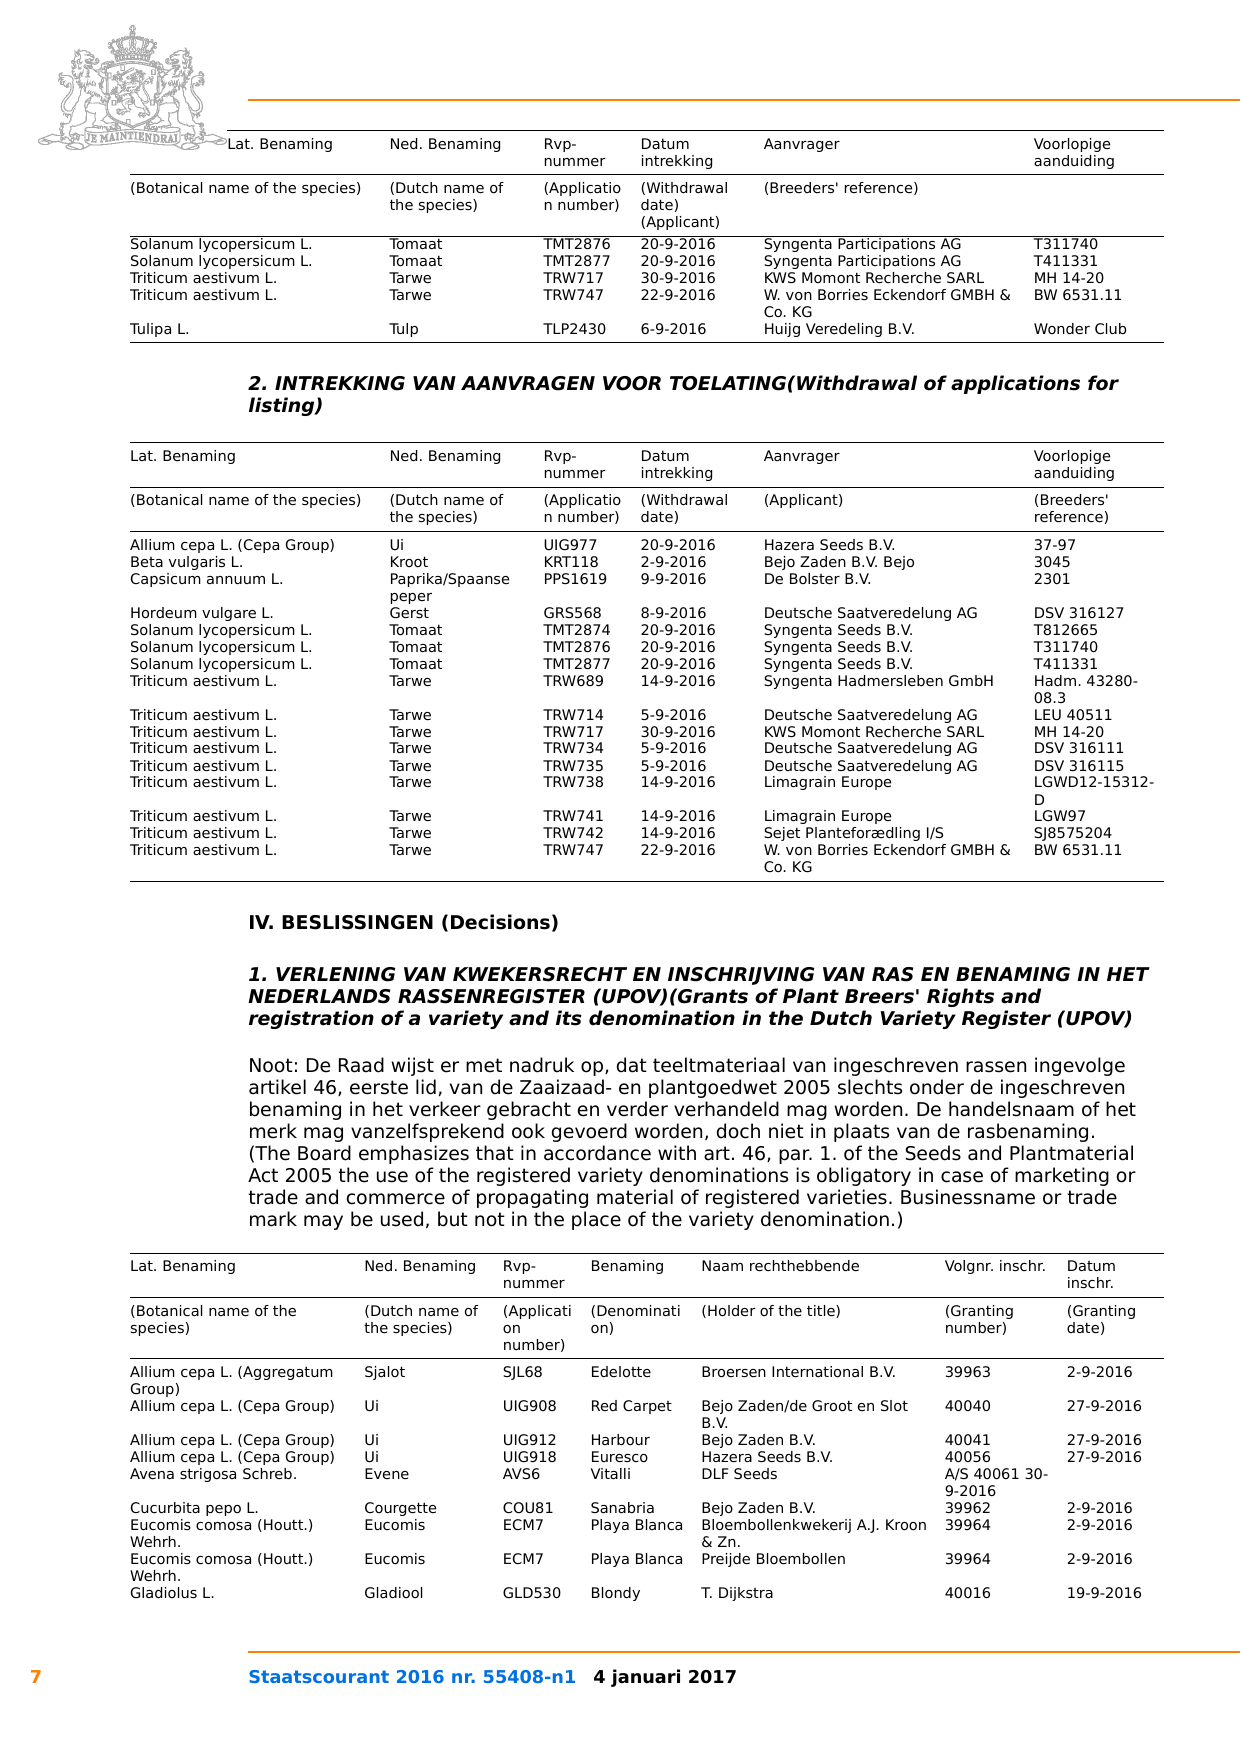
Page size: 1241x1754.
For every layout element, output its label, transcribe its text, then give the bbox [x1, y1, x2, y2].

table_cell (Granting number) [939, 1298, 1061, 1358]
table_cell LGW97 [1028, 808, 1163, 825]
table_cell 9-9-2016 [635, 571, 758, 604]
table_cell Preijde Bloembollen [695, 1551, 939, 1585]
table_cell 3045 [1028, 554, 1163, 571]
table_cell TMT2877 [537, 656, 634, 672]
table_cell Kroot [384, 554, 537, 571]
table_cell Limagrain Europe [758, 808, 1028, 825]
text Noot: De Raad wijst er met nadruk op, dat teeltmateriaal van ingeschreven rassen ingevolge artikel 46, eerste lid, van de Zaaizaad- en plantgoedwet 2005 slechts onder de ingeschreven benaming in het verkeer gebracht en verder verhandeld mag worden. De handelsnaam of het merk mag vanzelfsprekend ook gevoerd worden, doch niet in plaats van de rasbenaming. [248, 1055, 1163, 1143]
table_cell Tarwe [384, 706, 537, 723]
table_cell KWS Momont Recherche SARL [758, 270, 1028, 287]
table_cell T812665 [1028, 622, 1163, 638]
table_cell Allium cepa L. (Cepa Group) [130, 1449, 358, 1466]
table_cell AVS6 [497, 1466, 584, 1500]
table_cell 2-9-2016 [1061, 1551, 1163, 1585]
table_cell 37-97 [1028, 532, 1163, 554]
table_cell TRW717 [537, 270, 634, 287]
table_cell (Application number) [537, 175, 634, 236]
table_cell (Breeders' reference) [1028, 488, 1163, 531]
subtitle 2. INTREKKING VAN AANVRAGEN VOOR TOELATING(Withdrawal of applications for listing) [248, 373, 1163, 417]
table_cell BW 6531.11 [1028, 287, 1163, 321]
table_cell TMT2876 [537, 639, 634, 656]
table_cell (Granting date) [1061, 1298, 1163, 1358]
table_cell LGWD12-15312-D [1028, 774, 1163, 808]
table_header Lat. Benaming [130, 1254, 358, 1297]
table_cell (Botanical name of the species) [130, 1298, 358, 1358]
table_cell Limagrain Europe [758, 774, 1028, 808]
picture [38, 25, 227, 150]
table_cell 40041 [939, 1432, 1061, 1449]
table_cell 5-9-2016 [635, 758, 758, 774]
table_cell 2-9-2016 [1061, 1500, 1163, 1517]
table_cell 40056 [939, 1449, 1061, 1466]
table_cell Beta vulgaris L. [130, 554, 383, 571]
table_cell 20-9-2016 [635, 622, 758, 638]
table_cell Syngenta Participations AG [758, 237, 1028, 253]
table_cell 14-9-2016 [635, 825, 758, 842]
table_cell Vitalli [585, 1466, 695, 1500]
table_cell Syngenta Seeds B.V. [758, 656, 1028, 672]
table_cell 20-9-2016 [635, 237, 758, 253]
table_cell W. von Borries Eckendorf GMBH & Co. KG [758, 842, 1028, 881]
table_cell (Withdrawal date) [635, 488, 758, 531]
table_cell TRW742 [537, 825, 634, 842]
table_header Ned. Benaming [384, 443, 537, 487]
table_cell Ui [358, 1449, 497, 1466]
table_cell Avena strigosa Schreb. [130, 1466, 358, 1500]
table_cell 39962 [939, 1500, 1061, 1517]
table_cell Triticum aestivum L. [130, 706, 383, 723]
table_cell T411331 [1028, 656, 1163, 672]
table_cell Allium cepa L. (Aggregatum Group) [130, 1359, 358, 1398]
table_cell 8-9-2016 [635, 605, 758, 622]
table_cell Eucomis [358, 1517, 497, 1551]
subtitle IV. BESLISSINGEN (Decisions) [248, 912, 1163, 934]
table_cell 2-9-2016 [1061, 1359, 1163, 1398]
table_cell Sejet Planteforædling I/S [758, 825, 1028, 842]
table_cell Triticum aestivum L. [130, 808, 383, 825]
table_header Ned. Benaming [384, 131, 537, 174]
table_cell Solanum lycopersicum L. [130, 622, 383, 638]
table_cell Tomaat [384, 656, 537, 672]
table_cell MH 14-20 [1028, 724, 1163, 740]
table_cell 39964 [939, 1517, 1061, 1551]
table_cell Allium cepa L. (Cepa Group) [130, 532, 383, 554]
table_cell Red Carpet [585, 1398, 695, 1432]
table_cell Gerst [384, 605, 537, 622]
table_cell TRW738 [537, 774, 634, 808]
table_cell ECM7 [497, 1551, 584, 1585]
table_cell Blondy [585, 1585, 695, 1602]
table_cell 20-9-2016 [635, 639, 758, 656]
table_cell Syngenta Seeds B.V. [758, 622, 1028, 638]
table_cell 39964 [939, 1551, 1061, 1585]
table_cell ECM7 [497, 1517, 584, 1551]
table_cell Sjalot [358, 1359, 497, 1398]
table_cell Tomaat [384, 237, 537, 253]
table_cell TRW735 [537, 758, 634, 774]
table_cell Eucomis comosa (Houtt.) Wehrh. [130, 1551, 358, 1585]
table_cell Tomaat [384, 253, 537, 269]
table_cell DSV 316127 [1028, 605, 1163, 622]
table_cell Euresco [585, 1449, 695, 1466]
table_cell 27-9-2016 [1061, 1432, 1163, 1449]
table_cell Tarwe [384, 270, 537, 287]
text (The Board emphasizes that in accordance with art. 46, par. 1. of the Seeds and Plantmaterial Act 2005 the use of the registered variety denominations is obligatory in case of marketing or trade and commerce of propagating material of registered varieties. Businessname or trade mark may be used, but not in the place of the variety denomination.) [248, 1143, 1163, 1231]
table_cell 27-9-2016 [1061, 1398, 1163, 1432]
table_cell TMT2874 [537, 622, 634, 638]
table_header Rvp-nummer [537, 443, 634, 487]
table_cell 20-9-2016 [635, 532, 758, 554]
table_cell 14-9-2016 [635, 673, 758, 706]
subtitle 1. VERLENING VAN KWEKERSRECHT EN INSCHRIJVING VAN RAS EN BENAMING IN HET NEDERLANDS RASSENREGISTER (UPOV)(Grants of Plant Breers' Rights and registration of a variety and its denomination in the Dutch Variety Register (UPOV) [248, 964, 1163, 1030]
table_cell Triticum aestivum L. [130, 774, 383, 808]
table_cell Wonder Club [1028, 321, 1163, 342]
table_cell 40040 [939, 1398, 1061, 1432]
table_cell Broersen International B.V. [695, 1359, 939, 1398]
table_cell 27-9-2016 [1061, 1449, 1163, 1466]
table_cell Triticum aestivum L. [130, 740, 383, 757]
table_cell Tomaat [384, 622, 537, 638]
table_cell (Botanical name of the species) [130, 175, 383, 236]
table_cell 20-9-2016 [635, 656, 758, 672]
table_cell 30-9-2016 [635, 270, 758, 287]
table_cell Tarwe [384, 724, 537, 740]
table_cell Syngenta Participations AG [758, 253, 1028, 269]
table_cell Ui [358, 1432, 497, 1449]
table_cell Tulipa L. [130, 321, 383, 342]
table_cell Eucomis comosa (Houtt.) Wehrh. [130, 1517, 358, 1551]
table_cell Hazera Seeds B.V. [695, 1449, 939, 1466]
table_cell Triticum aestivum L. [130, 270, 383, 287]
table_cell (Application number) [497, 1298, 584, 1358]
table_cell TRW747 [537, 842, 634, 881]
table_cell Tarwe [384, 287, 537, 321]
table_cell [1028, 175, 1163, 236]
table_header Aanvrager [758, 443, 1028, 487]
table_cell Harbour [585, 1432, 695, 1449]
table_header Benaming [585, 1254, 695, 1297]
table_cell TRW714 [537, 706, 634, 723]
table_cell 5-9-2016 [635, 706, 758, 723]
table_cell Ui [384, 532, 537, 554]
table_cell Tarwe [384, 758, 537, 774]
table_header Voorlopige aanduiding [1028, 131, 1163, 174]
table_cell 14-9-2016 [635, 808, 758, 825]
table_cell 6-9-2016 [635, 321, 758, 342]
table_cell TMT2877 [537, 253, 634, 269]
table_cell MH 14-20 [1028, 270, 1163, 287]
table_cell Deutsche Saatveredelung AG [758, 758, 1028, 774]
table_header Datum intrekking [635, 131, 758, 174]
table_cell Syngenta Seeds B.V. [758, 639, 1028, 656]
table_cell (Denomination) [585, 1298, 695, 1358]
table_cell SJ8575204 [1028, 825, 1163, 842]
table_cell GRS568 [537, 605, 634, 622]
table_cell UIG912 [497, 1432, 584, 1449]
table_header Lat. Benaming [130, 131, 383, 174]
table_cell T311740 [1028, 639, 1163, 656]
table_cell Solanum lycopersicum L. [130, 253, 383, 269]
table_cell SJL68 [497, 1359, 584, 1398]
table_header Aanvrager [758, 131, 1028, 174]
table_cell (Dutch name of the species) [384, 488, 537, 531]
table_cell Bejo Zaden B.V. [695, 1432, 939, 1449]
table_cell KWS Momont Recherche SARL [758, 724, 1028, 740]
table_cell Syngenta Hadmersleben GmbH [758, 673, 1028, 706]
table_cell Bejo Zaden B.V. Bejo [758, 554, 1028, 571]
table_cell (Application number) [537, 488, 634, 531]
table_cell Triticum aestivum L. [130, 673, 383, 706]
table_cell Triticum aestivum L. [130, 842, 383, 881]
table_cell 40016 [939, 1585, 1061, 1602]
table_cell Triticum aestivum L. [130, 724, 383, 740]
table_cell PPS1619 [537, 571, 634, 604]
table_cell Capsicum annuum L. [130, 571, 383, 604]
table_cell De Bolster B.V. [758, 571, 1028, 604]
table_header Rvp-nummer [537, 131, 634, 174]
table_cell DSV 316111 [1028, 740, 1163, 757]
table_cell Courgette [358, 1500, 497, 1517]
table_header Voorlopige aanduiding [1028, 443, 1163, 487]
table_cell Hordeum vulgare L. [130, 605, 383, 622]
table_cell 20-9-2016 [635, 253, 758, 269]
table_cell Playa Blanca [585, 1517, 695, 1551]
table_cell Deutsche Saatveredelung AG [758, 605, 1028, 622]
table_header Datum intrekking [635, 443, 758, 487]
table_cell TLP2430 [537, 321, 634, 342]
table_cell (Dutch name of the species) [384, 175, 537, 236]
table_cell 2301 [1028, 571, 1163, 604]
table_cell Edelotte [585, 1359, 695, 1398]
table_cell TRW734 [537, 740, 634, 757]
table_cell Gladiool [358, 1585, 497, 1602]
table_cell KRT118 [537, 554, 634, 571]
table_header Lat. Benaming [130, 443, 383, 487]
table_cell (Withdrawal date) (Applicant) [635, 175, 758, 236]
table_cell Hadm. 43280-08.3 [1028, 673, 1163, 706]
table_cell Ui [358, 1398, 497, 1432]
table_cell TMT2876 [537, 237, 634, 253]
table_cell T. Dijkstra [695, 1585, 939, 1602]
table_cell (Dutch name of the species) [358, 1298, 497, 1358]
table_cell Triticum aestivum L. [130, 287, 383, 321]
table_header Volgnr. inschr. [939, 1254, 1061, 1297]
table_cell T411331 [1028, 253, 1163, 269]
table_cell Solanum lycopersicum L. [130, 237, 383, 253]
table_cell (Botanical name of the species) [130, 488, 383, 531]
table_cell 14-9-2016 [635, 774, 758, 808]
table_cell Cucurbita pepo L. [130, 1500, 358, 1517]
table_cell TRW747 [537, 287, 634, 321]
table_cell 2-9-2016 [1061, 1517, 1163, 1551]
table_cell (Breeders' reference) [758, 175, 1028, 236]
table_cell Tarwe [384, 774, 537, 808]
table_cell LEU 40511 [1028, 706, 1163, 723]
table_cell Allium cepa L. (Cepa Group) [130, 1432, 358, 1449]
table_cell 39963 [939, 1359, 1061, 1398]
table_cell TRW689 [537, 673, 634, 706]
table_cell Solanum lycopersicum L. [130, 656, 383, 672]
table_cell Tomaat [384, 639, 537, 656]
table_header Datum inschr. [1061, 1254, 1163, 1297]
table_cell T311740 [1028, 237, 1163, 253]
table_cell Bejo Zaden B.V. [695, 1500, 939, 1517]
table_cell Huijg Veredeling B.V. [758, 321, 1028, 342]
table_cell BW 6531.11 [1028, 842, 1163, 881]
table_cell Triticum aestivum L. [130, 825, 383, 842]
table_cell Deutsche Saatveredelung AG [758, 740, 1028, 757]
table_cell UIG908 [497, 1398, 584, 1432]
table_cell (Applicant) [758, 488, 1028, 531]
table_header Ned. Benaming [358, 1254, 497, 1297]
table_cell COU81 [497, 1500, 584, 1517]
table_cell Evene [358, 1466, 497, 1500]
table_cell 22-9-2016 [635, 842, 758, 881]
table_cell Tarwe [384, 842, 537, 881]
table_cell Sanabria [585, 1500, 695, 1517]
table_cell UIG977 [537, 532, 634, 554]
table_cell 22-9-2016 [635, 287, 758, 321]
table_cell DSV 316115 [1028, 758, 1163, 774]
table_cell (Holder of the title) [695, 1298, 939, 1358]
table_cell Solanum lycopersicum L. [130, 639, 383, 656]
table_cell GLD530 [497, 1585, 584, 1602]
table_cell 19-9-2016 [1061, 1585, 1163, 1602]
table_header Rvp-nummer [497, 1254, 584, 1297]
table_cell 2-9-2016 [635, 554, 758, 571]
table_cell Paprika/Spaanse peper [384, 571, 537, 604]
table_cell Gladiolus L. [130, 1585, 358, 1602]
table_cell A/S 40061 30-9-2016 [939, 1466, 1061, 1500]
table_cell DLF Seeds [695, 1466, 939, 1500]
table_cell Deutsche Saatveredelung AG [758, 706, 1028, 723]
table_cell UIG918 [497, 1449, 584, 1466]
table_cell TRW717 [537, 724, 634, 740]
table_cell 5-9-2016 [635, 740, 758, 757]
table_cell TRW741 [537, 808, 634, 825]
table_cell Tarwe [384, 808, 537, 825]
table_cell Triticum aestivum L. [130, 758, 383, 774]
table_cell Tulp [384, 321, 537, 342]
table_cell Tarwe [384, 740, 537, 757]
table_header Naam rechthebbende [695, 1254, 939, 1297]
table_cell Hazera Seeds B.V. [758, 532, 1028, 554]
table_cell Tarwe [384, 825, 537, 842]
table_cell Bloembollenkwekerij A.J. Kroon & Zn. [695, 1517, 939, 1551]
table_cell Tarwe [384, 673, 537, 706]
table_cell Eucomis [358, 1551, 497, 1585]
table_cell [1061, 1466, 1163, 1500]
table_cell Allium cepa L. (Cepa Group) [130, 1398, 358, 1432]
table_cell Playa Blanca [585, 1551, 695, 1585]
table_cell 30-9-2016 [635, 724, 758, 740]
table_cell Bejo Zaden/de Groot en Slot B.V. [695, 1398, 939, 1432]
table_cell W. von Borries Eckendorf GMBH & Co. KG [758, 287, 1028, 321]
